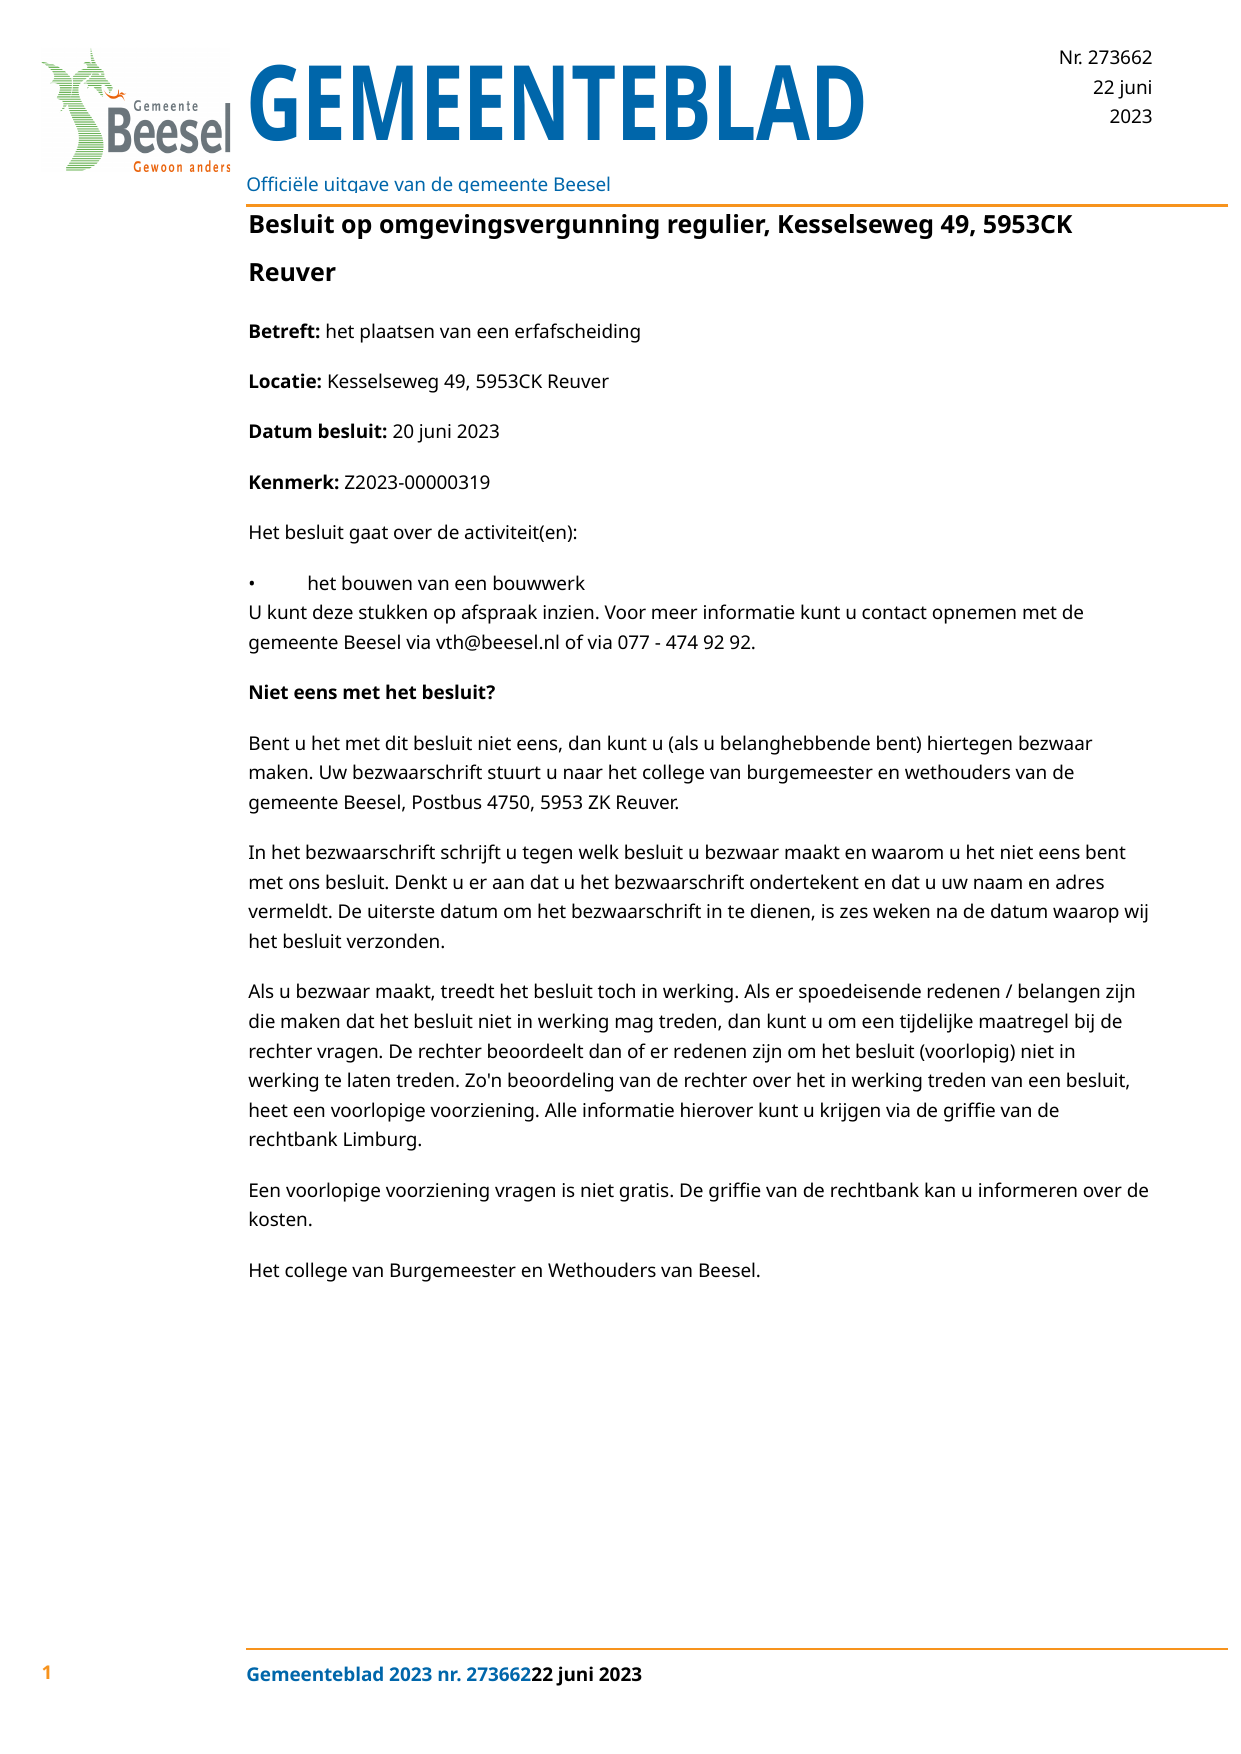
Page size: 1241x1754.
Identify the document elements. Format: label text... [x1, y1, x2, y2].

text Besluit op omgevingsvergunning regulier, Kesselseweg 49, 5953CK Reuver [248, 207, 1152, 288]
text Het college van Burgemeester en Wethouders van Beesel. [248, 1257, 1152, 1283]
text Locatie: Kesselseweg 49, 5953CK Reuver [248, 368, 1152, 394]
text Niet eens met het besluit? [248, 679, 1152, 705]
picture [41, 47, 231, 172]
text U kunt deze stukken op afspraak inzien. Voor meer informatie kunt u contact opnemen met de gemeente Beesel via vth@beesel.nl of via 077 - 474 92 92. [248, 599, 1152, 655]
text Het besluit gaat over de activiteit(en): [248, 519, 1152, 545]
text Kenmerk: Z2023-00000319 [248, 469, 1152, 495]
list het bouwen van een bouwwerk [248, 570, 1152, 596]
text Datum besluit: 20 juni 2023 [248, 419, 1152, 444]
text Betreft: het plaatsen van een erfafscheiding [248, 318, 1152, 344]
text Bent u het met dit besluit niet eens, dan kunt u (als u belanghebbende bent) hiertegen bezwaar maken. Uw bezwaarschrift stuurt u naar het college van burgemeester en wethouders van de gemeente Beesel, Postbus 4750, 5953 ZK Reuver. [248, 730, 1152, 815]
text Een voorlopige voorziening vragen is niet gratis. De griffie van de rechtbank kan u informeren over de kosten. [248, 1177, 1152, 1232]
text Als u bezwaar maakt, treedt het besluit toch in werking. Als er spoedeisende redenen / belangen zijn die maken dat het besluit niet in werking mag treden, dan kunt u om een tijdelijke maatregel bij de rechter vragen. De rechter beoordeelt dan of er redenen zijn om het besluit (voorlopig) niet in werking te laten treden. Zo'n beoordeling van de rechter over het in werking treden van een besluit, heet een voorlopige voorziening. Alle informatie hierover kunt u krijgen via de griffie van de rechtbank Limburg. [248, 979, 1152, 1152]
text In het bezwaarschrift schrijft u tegen welk besluit u bezwaar maakt en waarom u het niet eens bent met ons besluit. Denkt u er aan dat u het bezwaarschrift ondertekent en dat u uw naam en adres vermeldt. De uiterste datum om het bezwaarschrift in te dienen, is zes weken na de datum waarop wij het besluit verzonden. [248, 839, 1152, 954]
